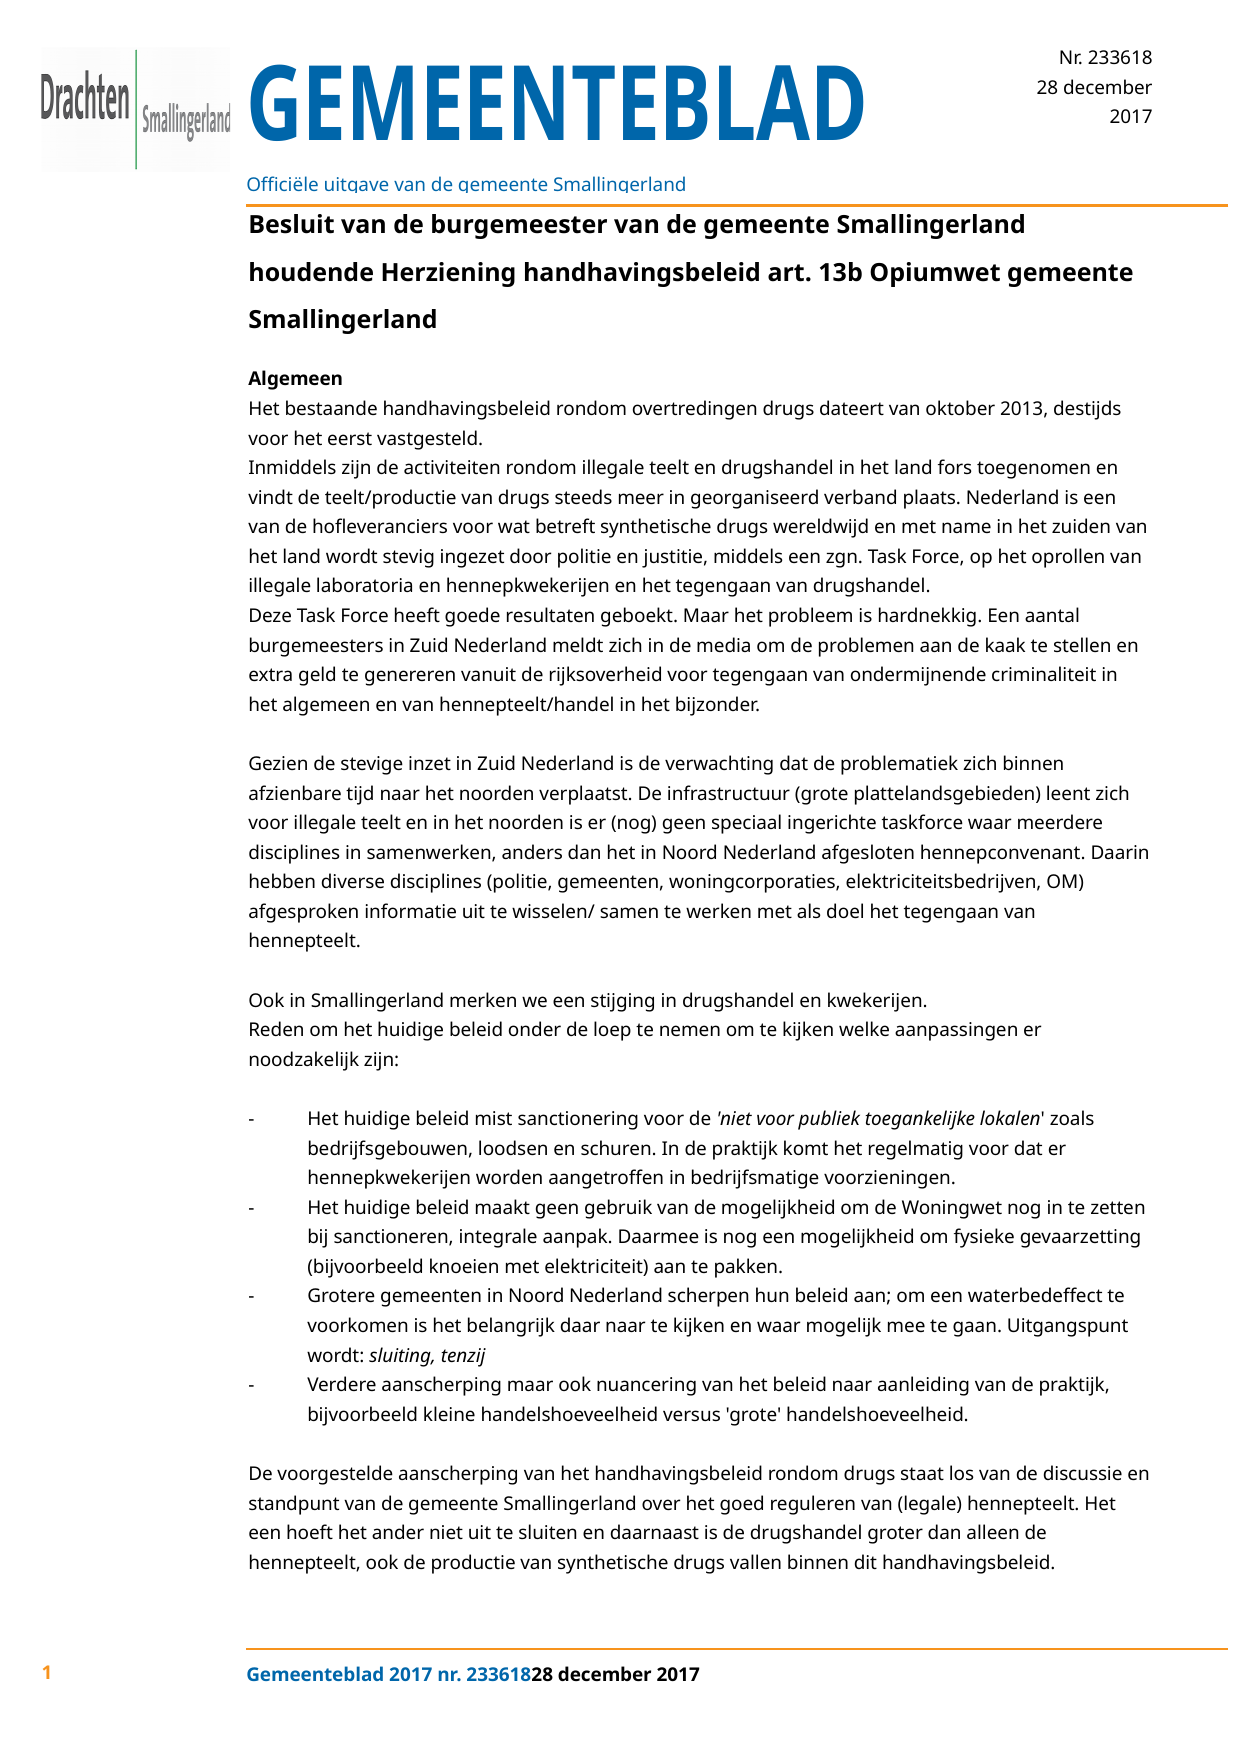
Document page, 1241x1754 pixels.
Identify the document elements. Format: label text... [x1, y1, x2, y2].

text Deze Task Force heeft goede resultaten geboekt. Maar het probleem is hardnekkig. Een aantal burgemeesters in Zuid Nederland meldt zich in de media om de problemen aan de kaak te stellen en extra geld te genereren vanuit de rijksoverheid voor tegengaan van ondermijnende criminaliteit in het algemeen en van hennepteelt/handel in het bijzonder. [248, 602, 1152, 717]
text Ook in Smallingerland merken we een stijging in drugshandel en kwekerijen. [248, 987, 1152, 1012]
text De voorgestelde aanscherping van het handhavingsbeleid rondom drugs staat los van de discussie en standpunt van de gemeente Smallingerland over het goed reguleren van (legale) hennepteelt. Het een hoeft het ander niet uit te sluiten en daarnaast is de drugshandel groter dan alleen de hennepteelt, ook de productie van synthetische drugs vallen binnen dit handhavingsbeleid. [248, 1460, 1152, 1574]
text Algemeen [248, 366, 1152, 391]
list Het huidige beleid mist sanctionering voor de 'niet voor publiek toegankelijke lokalen' zoals bedrijfsgebouwen, loodsen en schuren. In de praktijk komt het regelmatig voor dat er hennepkwekerijen worden aangetroffen in bedrijfsmatige voorzieningen. [248, 1105, 1152, 1190]
list Het huidige beleid maakt geen gebruik van de mogelijkheid om de Woningwet nog in te zetten bij sanctioneren, integrale aanpak. Daarmee is nog een mogelijkheid om fysieke gevaarzetting (bijvoorbeeld knoeien met elektriciteit) aan te pakken. [248, 1194, 1152, 1279]
list Verdere aanscherping maar ook nuancering van het beleid naar aanleiding van de praktijk, bijvoorbeeld kleine handelshoeveelheid versus 'grote' handelshoeveelheid. [248, 1371, 1152, 1427]
text Inmiddels zijn de activiteiten rondom illegale teelt en drugshandel in het land fors toegenomen en vindt de teelt/productie van drugs steeds meer in georganiseerd verband plaats. Nederland is een van de hofleveranciers voor wat betreft synthetische drugs wereldwijd en met name in het zuiden van het land wordt stevig ingezet door politie en justitie, middels een zgn. Task Force, op het oprollen van illegale laboratoria en hennepkwekerijen en het tegengaan van drugshandel. [248, 454, 1152, 598]
text Reden om het huidige beleid onder de loep te nemen om te kijken welke aanpassingen er noodzakelijk zijn: [248, 1016, 1152, 1072]
list Grotere gemeenten in Noord Nederland scherpen hun beleid aan; om een waterbedeffect te voorkomen is het belangrijk daar naar te kijken en waar mogelijk mee te gaan. Uitgangspunt wordt: sluiting, tenzij [248, 1283, 1152, 1367]
picture [41, 47, 231, 172]
text Gezien de stevige inzet in Zuid Nederland is de verwachting dat de problematiek zich binnen afzienbare tijd naar het noorden verplaatst. De infrastructuur (grote plattelandsgebieden) leent zich voor illegale teelt en in het noorden is er (nog) geen speciaal ingerichte taskforce waar meerdere disciplines in samenwerken, anders dan het in Noord Nederland afgesloten hennepconvenant. Daarin hebben diverse disciplines (politie, gemeenten, woningcorporaties, elektriciteitsbedrijven, OM) afgesproken informatie uit te wisselen/ samen te werken met als doel het tegengaan van hennepteelt. [248, 750, 1152, 953]
text Besluit van de burgemeester van de gemeente Smallingerland houdende Herziening handhavingsbeleid art. 13b Opiumwet gemeente Smallingerland [248, 207, 1152, 336]
text Het bestaande handhavingsbeleid rondom overtredingen drugs dateert van oktober 2013, destijds voor het eerst vastgesteld. [248, 395, 1152, 450]
